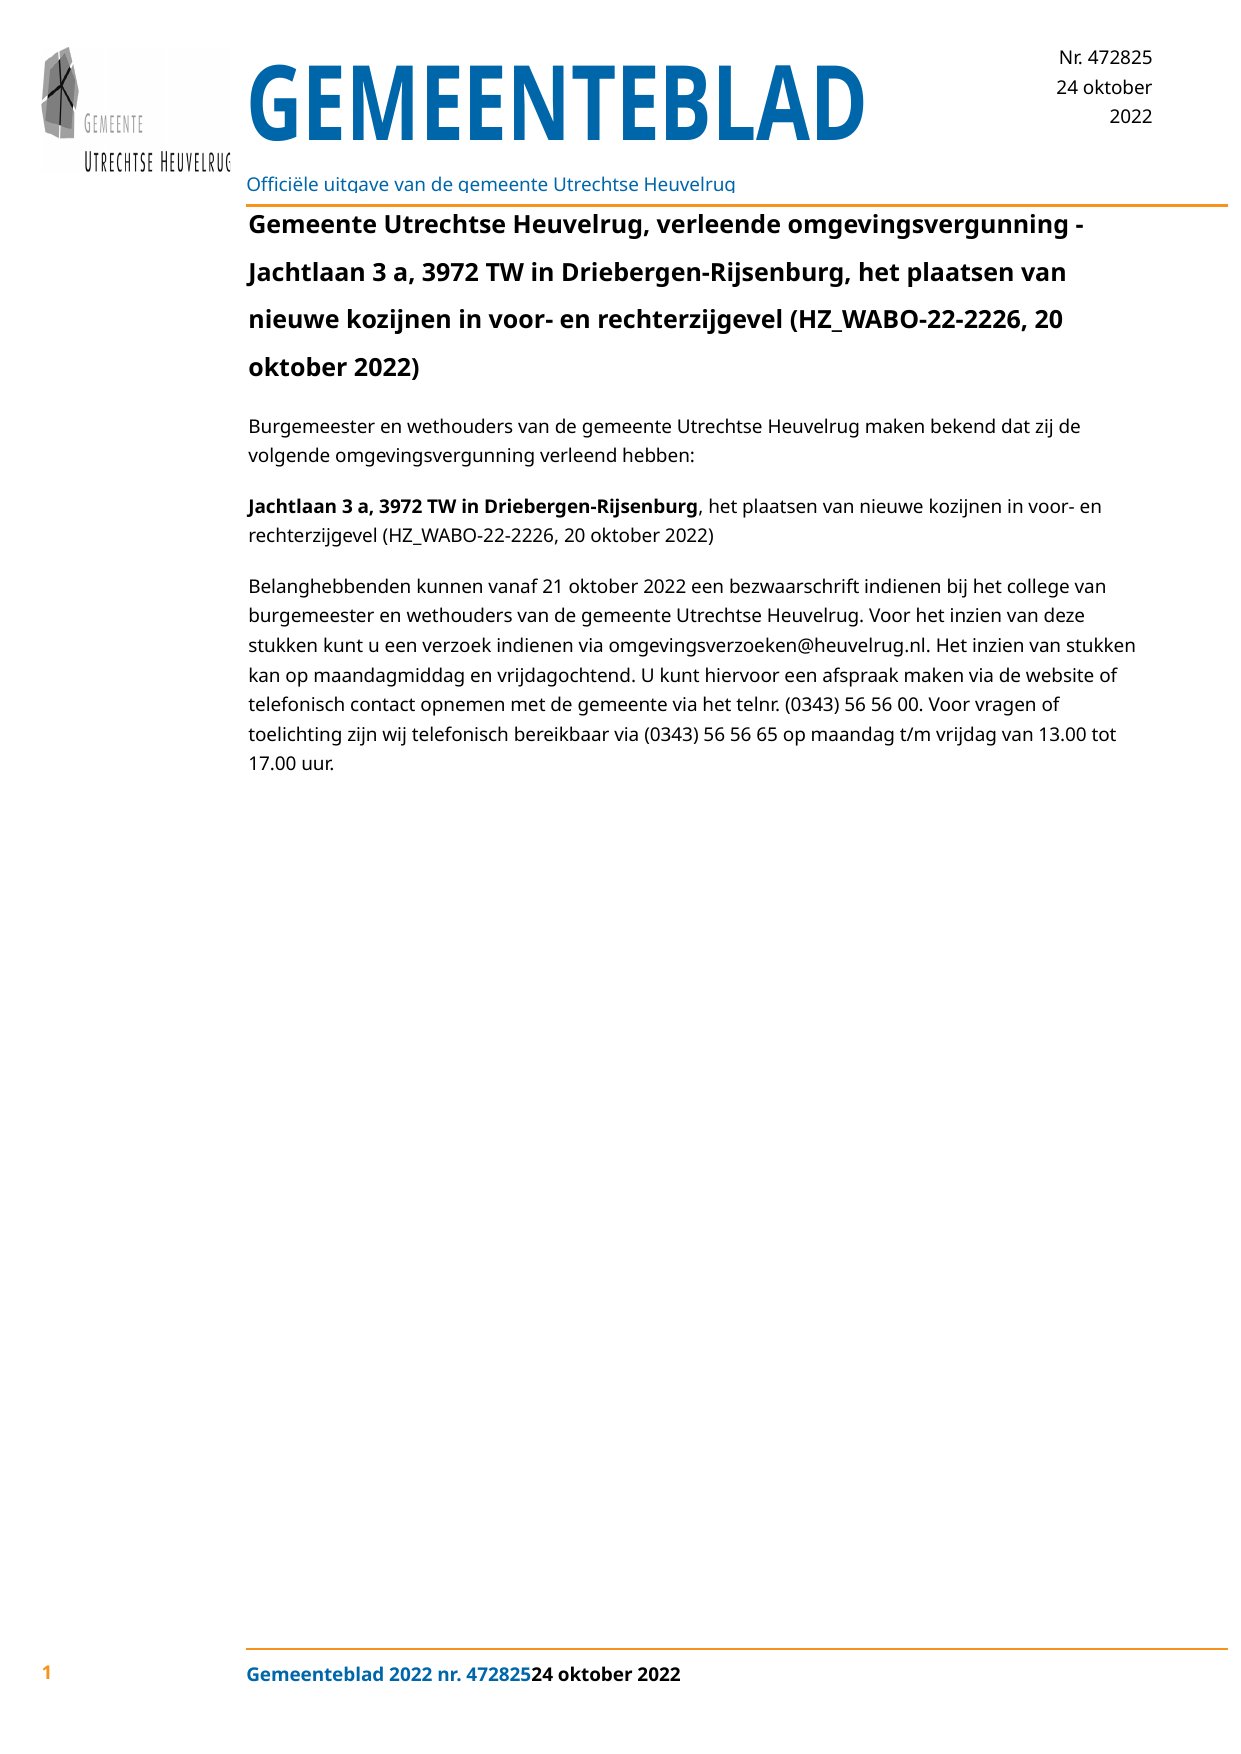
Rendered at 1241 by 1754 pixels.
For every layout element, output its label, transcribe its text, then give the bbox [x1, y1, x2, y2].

text Jachtlaan 3 a, 3972 TW in Driebergen-Rijsenburg, het plaatsen van nieuwe kozijnen in voor- en rechterzijgevel (HZ_WABO-22-2226, 20 oktober 2022) [248, 493, 1152, 548]
text Belanghebbenden kunnen vanaf 21 oktober 2022 een bezwaarschrift indienen bij het college van burgemeester en wethouders van de gemeente Utrechtse Heuvelrug. Voor het inzien van deze stukken kunt u een verzoek indienen via omgevingsverzoeken@heuvelrug.nl. Het inzien van stukken kan op maandagmiddag en vrijdagochtend. U kunt hiervoor een afspraak maken via de website of telefonisch contact opnemen met de gemeente via het telnr. (0343) 56 56 00. Voor vragen of toelichting zijn wij telefonisch bereikbaar via (0343) 56 56 65 op maandag t/m vrijdag van 13.00 tot 17.00 uur. [248, 573, 1152, 776]
text Gemeente Utrechtse Heuvelrug, verleende omgevingsvergunning - Jachtlaan 3 a, 3972 TW in Driebergen-Rijsenburg, het plaatsen van nieuwe kozijnen in voor- en rechterzijgevel (HZ_WABO-22-2226, 20 oktober 2022) [248, 207, 1152, 384]
picture [41, 47, 231, 172]
text Burgemeester en wethouders van de gemeente Utrechtse Heuvelrug maken bekend dat zij de volgende omgevingsvergunning verleend hebben: [248, 413, 1152, 468]
